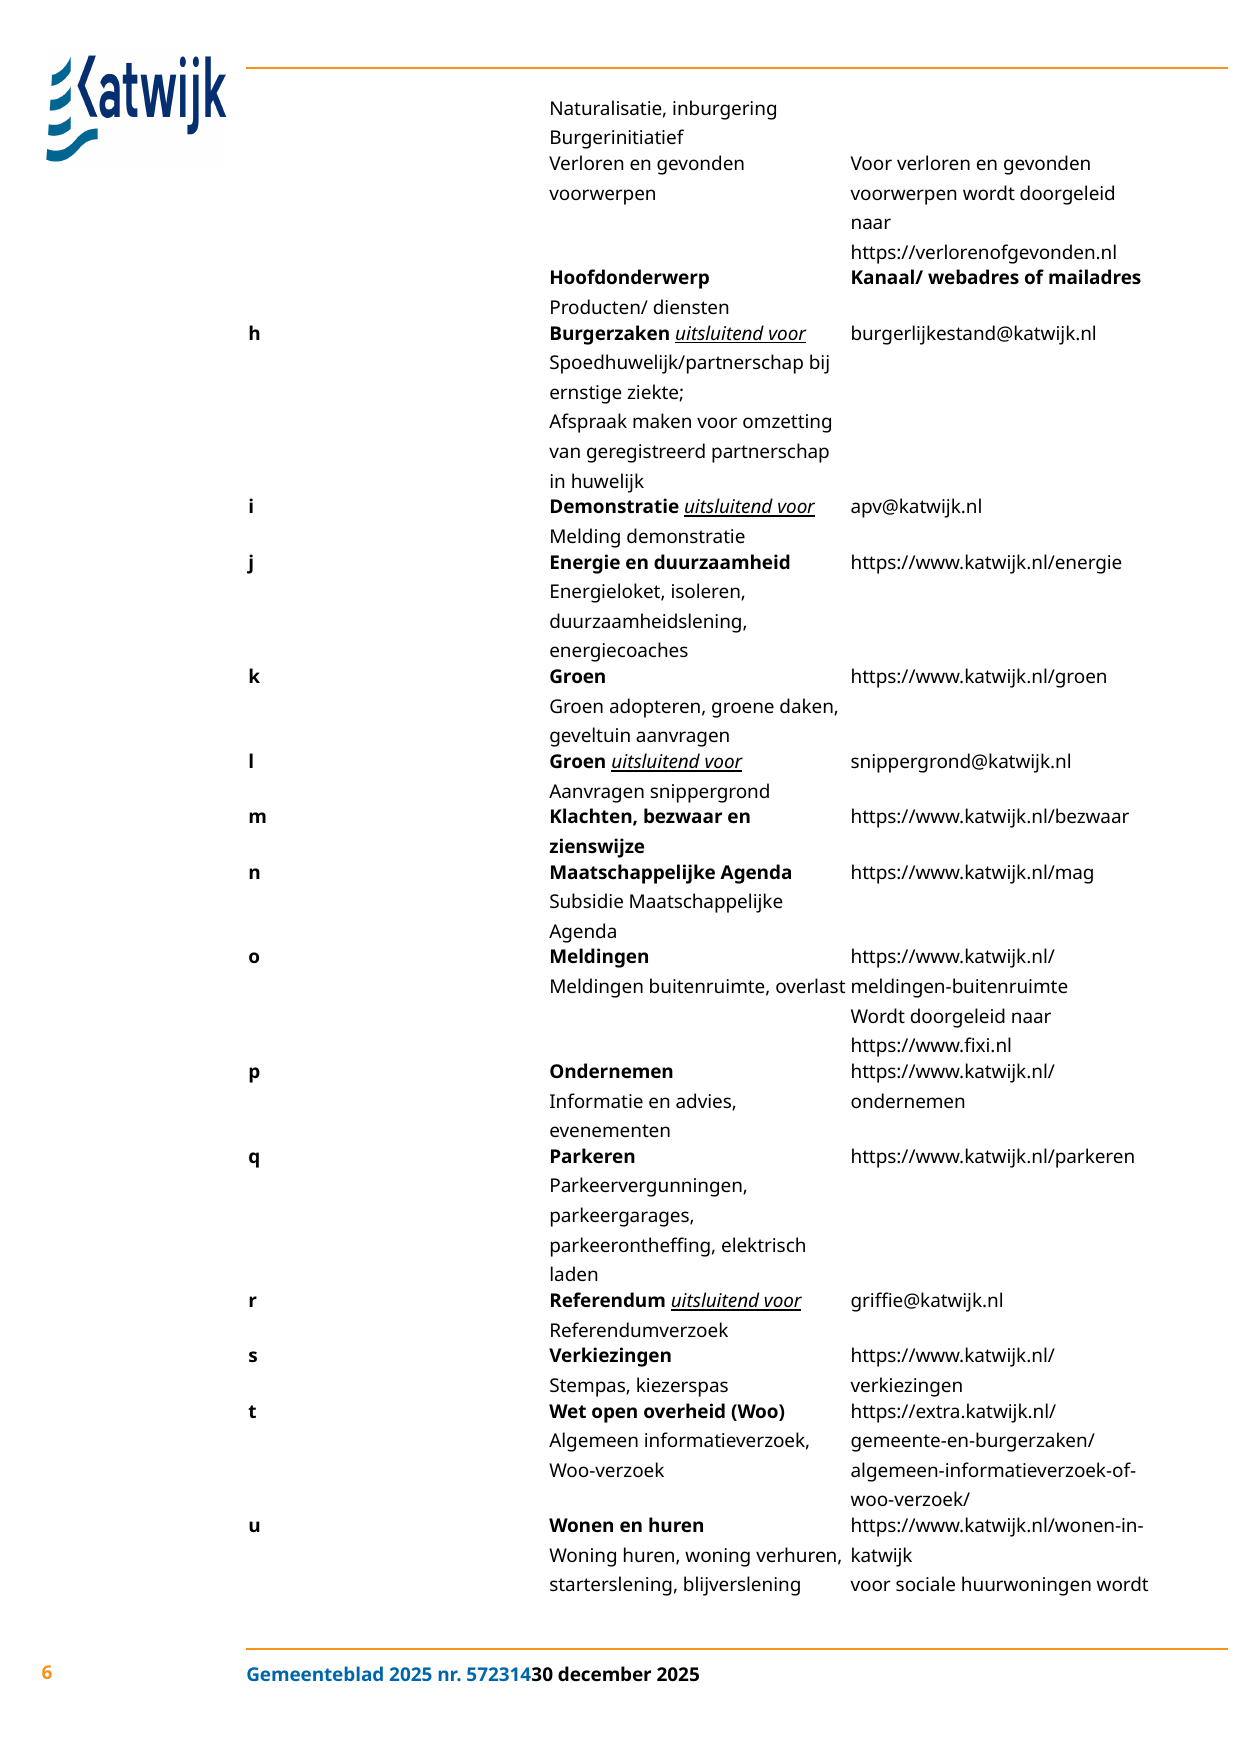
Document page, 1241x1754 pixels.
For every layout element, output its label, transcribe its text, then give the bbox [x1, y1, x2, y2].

table_cell https://www.katwijk.nl/meldingen-buitenruimte Wordt doorgeleid naar https://www.fixi.nl [850, 944, 1152, 1058]
table_cell s [248, 1343, 549, 1398]
table_cell https://www.katwijk.nl/groen [850, 663, 1152, 748]
table_cell j [248, 549, 549, 663]
table_cell h [248, 320, 549, 493]
table_cell Verloren en gevonden voorwerpen [549, 150, 850, 264]
table_cell o [248, 944, 549, 1058]
table_cell Kanaal/ webadres of mailadres [850, 265, 1152, 320]
table_cell Naturalisatie, inburgering Burgerinitiatief [549, 95, 850, 150]
table_cell snippergrond@katwijk.nl [850, 748, 1152, 803]
table_cell Voor verloren en gevonden voorwerpen wordt doorgeleid naar https://verlorenofgevonden.nl [850, 150, 1152, 264]
table_cell https://www.katwijk.nl/wonen-in-katwijk voor sociale huurwoningen wordt [850, 1512, 1152, 1597]
table_cell p [248, 1058, 549, 1143]
table_cell Hoofdonderwerp Producten/ diensten [549, 265, 850, 320]
table_cell [850, 95, 1152, 150]
table_cell Energie en duurzaamheid Energieloket, isoleren, duurzaamheidslening, energiecoaches [549, 549, 850, 663]
table_cell Parkeren Parkeervergunningen, parkeergarages, parkeerontheffing, elektrisch laden [549, 1143, 850, 1287]
table_cell k [248, 663, 549, 748]
table_cell https://www.katwijk.nl/energie [850, 549, 1152, 663]
table_cell n [248, 859, 549, 944]
table_cell i [248, 494, 549, 549]
table_cell l [248, 748, 549, 803]
table_cell https://www.katwijk.nl/parkeren [850, 1143, 1152, 1287]
table_cell q [248, 1143, 549, 1287]
table_cell Wonen en huren Woning huren, woning verhuren, starterslening, blijverslening [549, 1512, 850, 1597]
table_cell Verkiezingen Stempas, kiezerspas [549, 1343, 850, 1398]
table_cell m [248, 804, 549, 859]
table_cell griffie@katwijk.nl [850, 1287, 1152, 1342]
table_cell https://www.katwijk.nl/verkiezingen [850, 1343, 1152, 1398]
table_cell Burgerzaken uitsluitend voor Spoedhuwelijk/partnerschap bij ernstige ziekte; Afspraak maken voor omzetting van geregistreerd partnerschap in huwelijk [549, 320, 850, 493]
table_cell https://www.katwijk.nl/mag [850, 859, 1152, 944]
table_cell https://www.katwijk.nl/bezwaar [850, 804, 1152, 859]
table_cell burgerlijkestand@katwijk.nl [850, 320, 1152, 493]
picture [41, 47, 231, 172]
table_cell r [248, 1287, 549, 1342]
table_cell Wet open overheid (Woo) Algemeen informatieverzoek, Woo-verzoek [549, 1398, 850, 1512]
table_cell Ondernemen Informatie en advies, evenementen [549, 1058, 850, 1143]
table_cell Klachten, bezwaar en zienswijze [549, 804, 850, 859]
table_cell Maatschappelijke Agenda Subsidie Maatschappelijke Agenda [549, 859, 850, 944]
table_cell https://www.katwijk.nl/ondernemen [850, 1058, 1152, 1143]
table_cell u [248, 1512, 549, 1597]
table_cell Meldingen Meldingen buitenruimte, overlast [549, 944, 850, 1058]
table_cell Groen uitsluitend voor Aanvragen snippergrond [549, 748, 850, 803]
table_cell apv@katwijk.nl [850, 494, 1152, 549]
table_cell https://extra.katwijk.nl/gemeente-en-burgerzaken/algemeen-informatieverzoek-of-woo-verzoek/ [850, 1398, 1152, 1512]
table_cell Demonstratie uitsluitend voor Melding demonstratie [549, 494, 850, 549]
table_cell t [248, 1398, 549, 1512]
table_cell Referendum uitsluitend voor Referendumverzoek [549, 1287, 850, 1342]
table_cell Groen Groen adopteren, groene daken, geveltuin aanvragen [549, 663, 850, 748]
table_cell [248, 95, 549, 264]
table_cell [248, 265, 549, 320]
